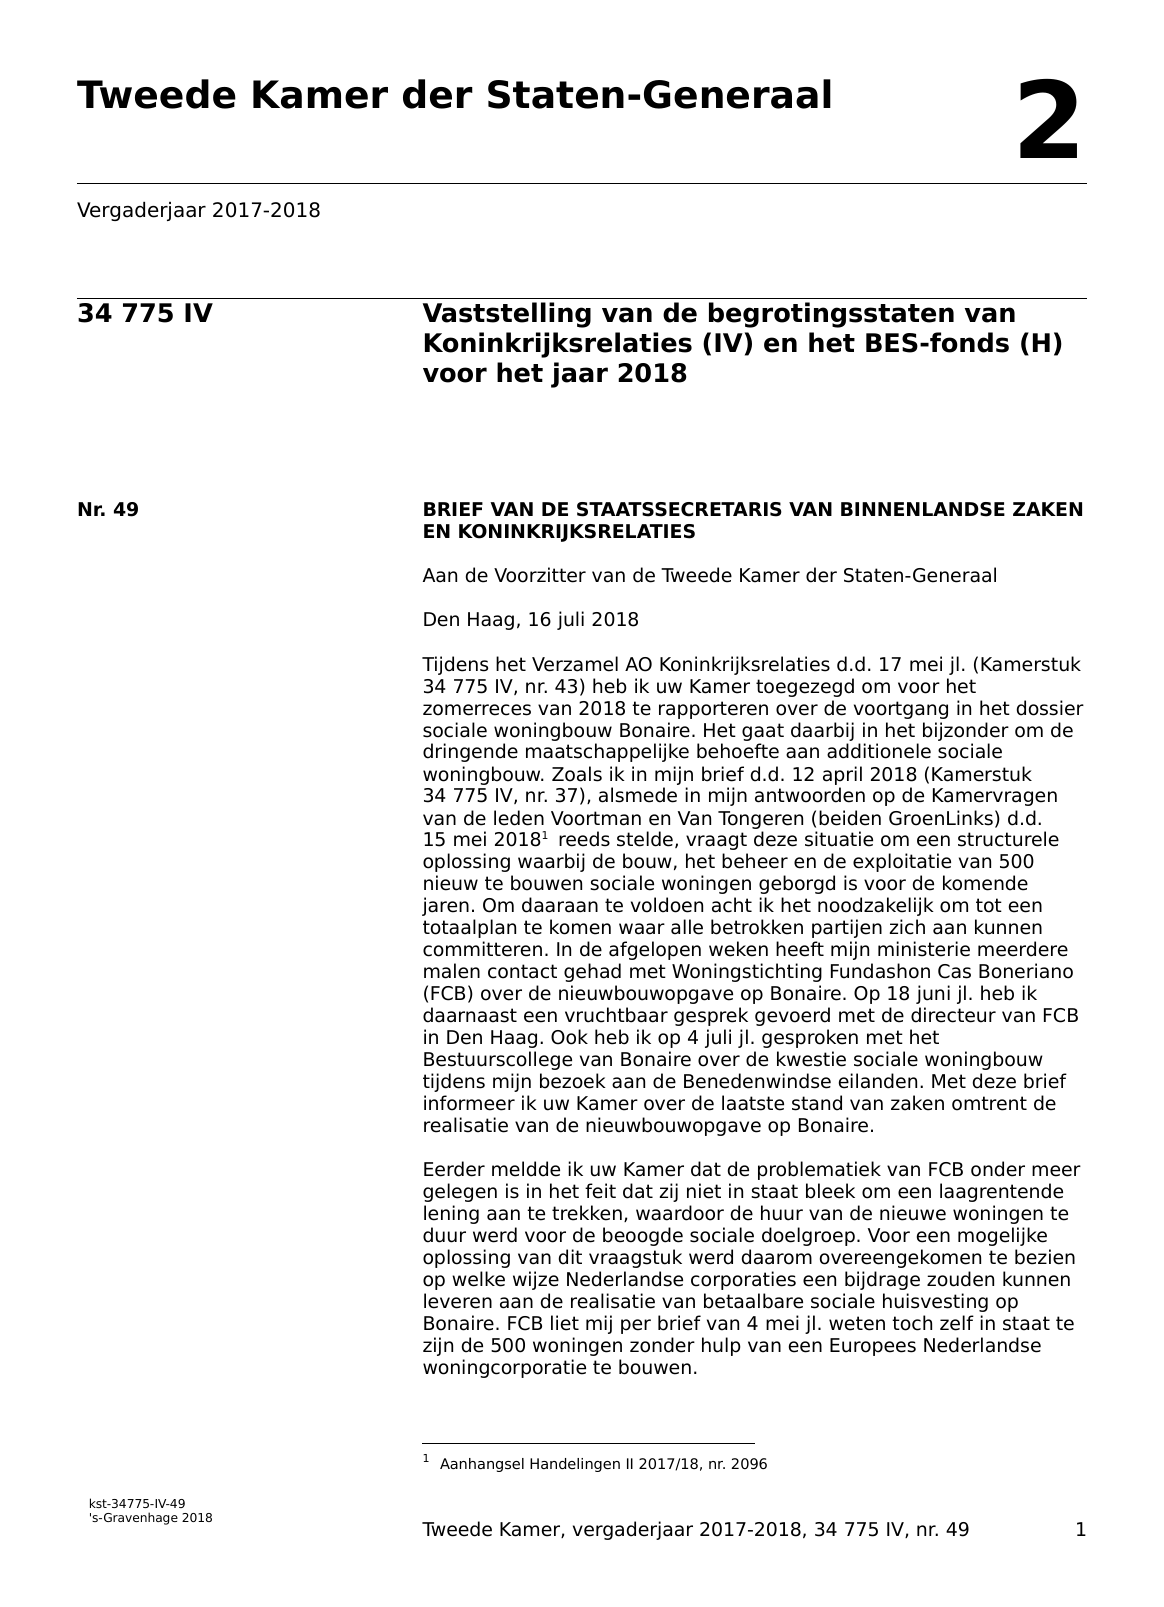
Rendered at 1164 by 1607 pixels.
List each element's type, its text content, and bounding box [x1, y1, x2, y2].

text kst-34775-IV-49 [88, 1497, 323, 1511]
subtitle 34 775 IV Vaststelling van de begrotingsstaten van Koninkrijksrelaties (IV) en het BES-fonds (H) voor het jaar 2018 [77, 299, 1087, 388]
text Aanhangsel Handelingen II 2017/18, nr. 2096 [422, 1452, 1087, 1474]
text Aan de Voorzitter van de Tweede Kamer der Staten-Generaal [422, 565, 1087, 587]
text Den Haag, 16 juli 2018 [422, 609, 1087, 631]
table_cell Vergaderjaar 2017-2018 [77, 184, 1087, 298]
table_header Tweede Kamer der Staten-Generaal [77, 59, 886, 183]
text Tijdens het Verzamel AO Koninkrijksrelaties d.d. 17 mei jl. (Kamerstuk 34 775 IV, nr. 43) heb ik uw Kamer toegezegd om voor het zomerreces van 2018 te rapporteren over de voortgang in het dossier sociale woningbouw Bonaire. Het gaat daarbij in het bijzonder om de dringende maatschappelijke behoefte aan additionele sociale woningbouw. Zoals ik in mijn brief d.d. 12 april 2018 (Kamerstuk 34 775 IV, nr. 37), alsmede in mijn antwoorden op de Kamervragen van de leden Voortman en Van Tongeren (beiden GroenLinks) d.d. 15 mei 2018 reeds stelde, vraagt deze situatie om een structurele oplossing waarbij de bouw, het beheer en de exploitatie van 500 nieuw te bouwen sociale woningen geborgd is voor de komende jaren. Om daaraan te voldoen acht ik het noodzakelijk om tot een totaalplan te komen waar alle betrokken partijen zich aan kunnen committeren. In de afgelopen weken heeft mijn ministerie meerdere malen contact gehad met Woningstichting Fundashon Cas Boneriano (FCB) over de nieuwbouwopgave op Bonaire. Op 18 juni jl. heb ik daarnaast een vruchtbaar gesprek gevoerd met de directeur van FCB in Den Haag. Ook heb ik op 4 juli jl. gesproken met het Bestuurscollege van Bonaire over de kwestie sociale woningbouw tijdens mijn bezoek aan de Benedenwindse eilanden. Met deze brief informeer ik uw Kamer over de laatste stand van zaken omtrent de realisatie van de nieuwbouwopgave op Bonaire. [422, 653, 1087, 1137]
subtitle Nr. 49 BRIEF VAN DE STAATSSECRETARIS VAN BINNENLANDSE ZAKEN EN KONINKRIJKSRELATIES [77, 499, 1087, 543]
text Eerder meldde ik uw Kamer dat de problematiek van FCB onder meer gelegen is in het feit dat zij niet in staat bleek om een laagrentende lening aan te trekken, waardoor de huur van de nieuwe woningen te duur werd voor de beoogde sociale doelgroep. Voor een mogelijke oplossing van dit vraagstuk werd daarom overeengekomen te bezien op welke wijze Nederlandse corporaties een bijdrage zouden kunnen leveren aan de realisatie van betaalbare sociale huisvesting op Bonaire. FCB liet mij per brief van 4 mei jl. weten toch zelf in staat te zijn de 500 woningen zonder hulp van een Europees Nederlandse woningcorporatie te bouwen. [422, 1159, 1087, 1379]
text 's-Gravenhage 2018 [88, 1511, 323, 1525]
table_header 2 [886, 59, 1087, 183]
